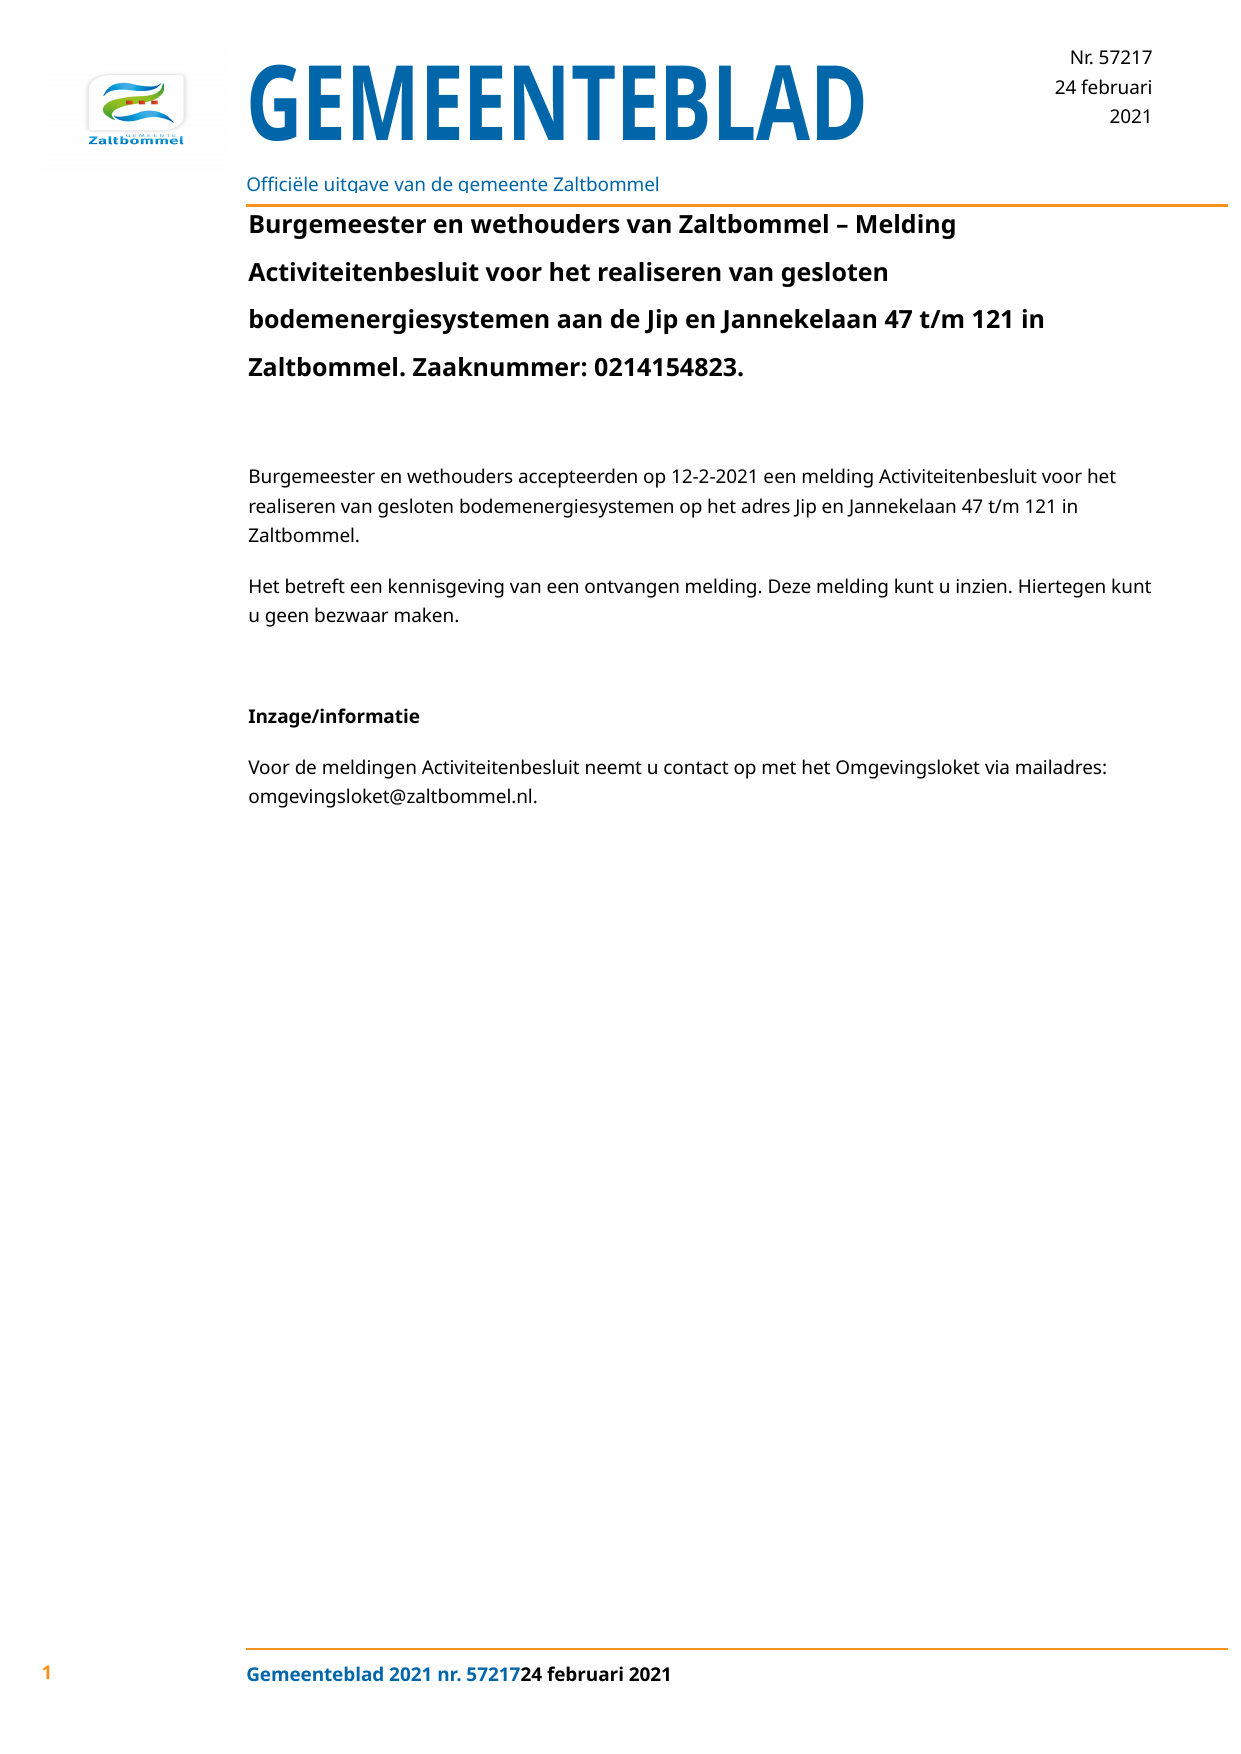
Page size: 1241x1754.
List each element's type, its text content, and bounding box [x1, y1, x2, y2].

text Inzage/informatie [248, 703, 1152, 729]
text Het betreft een kennisgeving van een ontvangen melding. Deze melding kunt u inzien. Hiertegen kunt u geen bezwaar maken. [248, 573, 1152, 628]
text Burgemeester en wethouders van Zaltbommel – Melding Activiteitenbesluit voor het realiseren van gesloten bodemenergiesystemen aan de Jip en Jannekelaan 47 t/m 121 in Zaltbommel. Zaaknummer: 0214154823. [248, 207, 1152, 384]
text Voor de meldingen Activiteitenbesluit neemt u contact op met het Omgevingsloket via mailadres: omgevingsloket@zaltbommel.nl. [248, 754, 1152, 809]
picture [41, 47, 231, 172]
text Burgemeester en wethouders accepteerden op 12-2-2021 een melding Activiteitenbesluit voor het realiseren van gesloten bodemenergiesystemen op het adres Jip en Jannekelaan 47 t/m 121 in Zaltbommel. [248, 463, 1152, 548]
